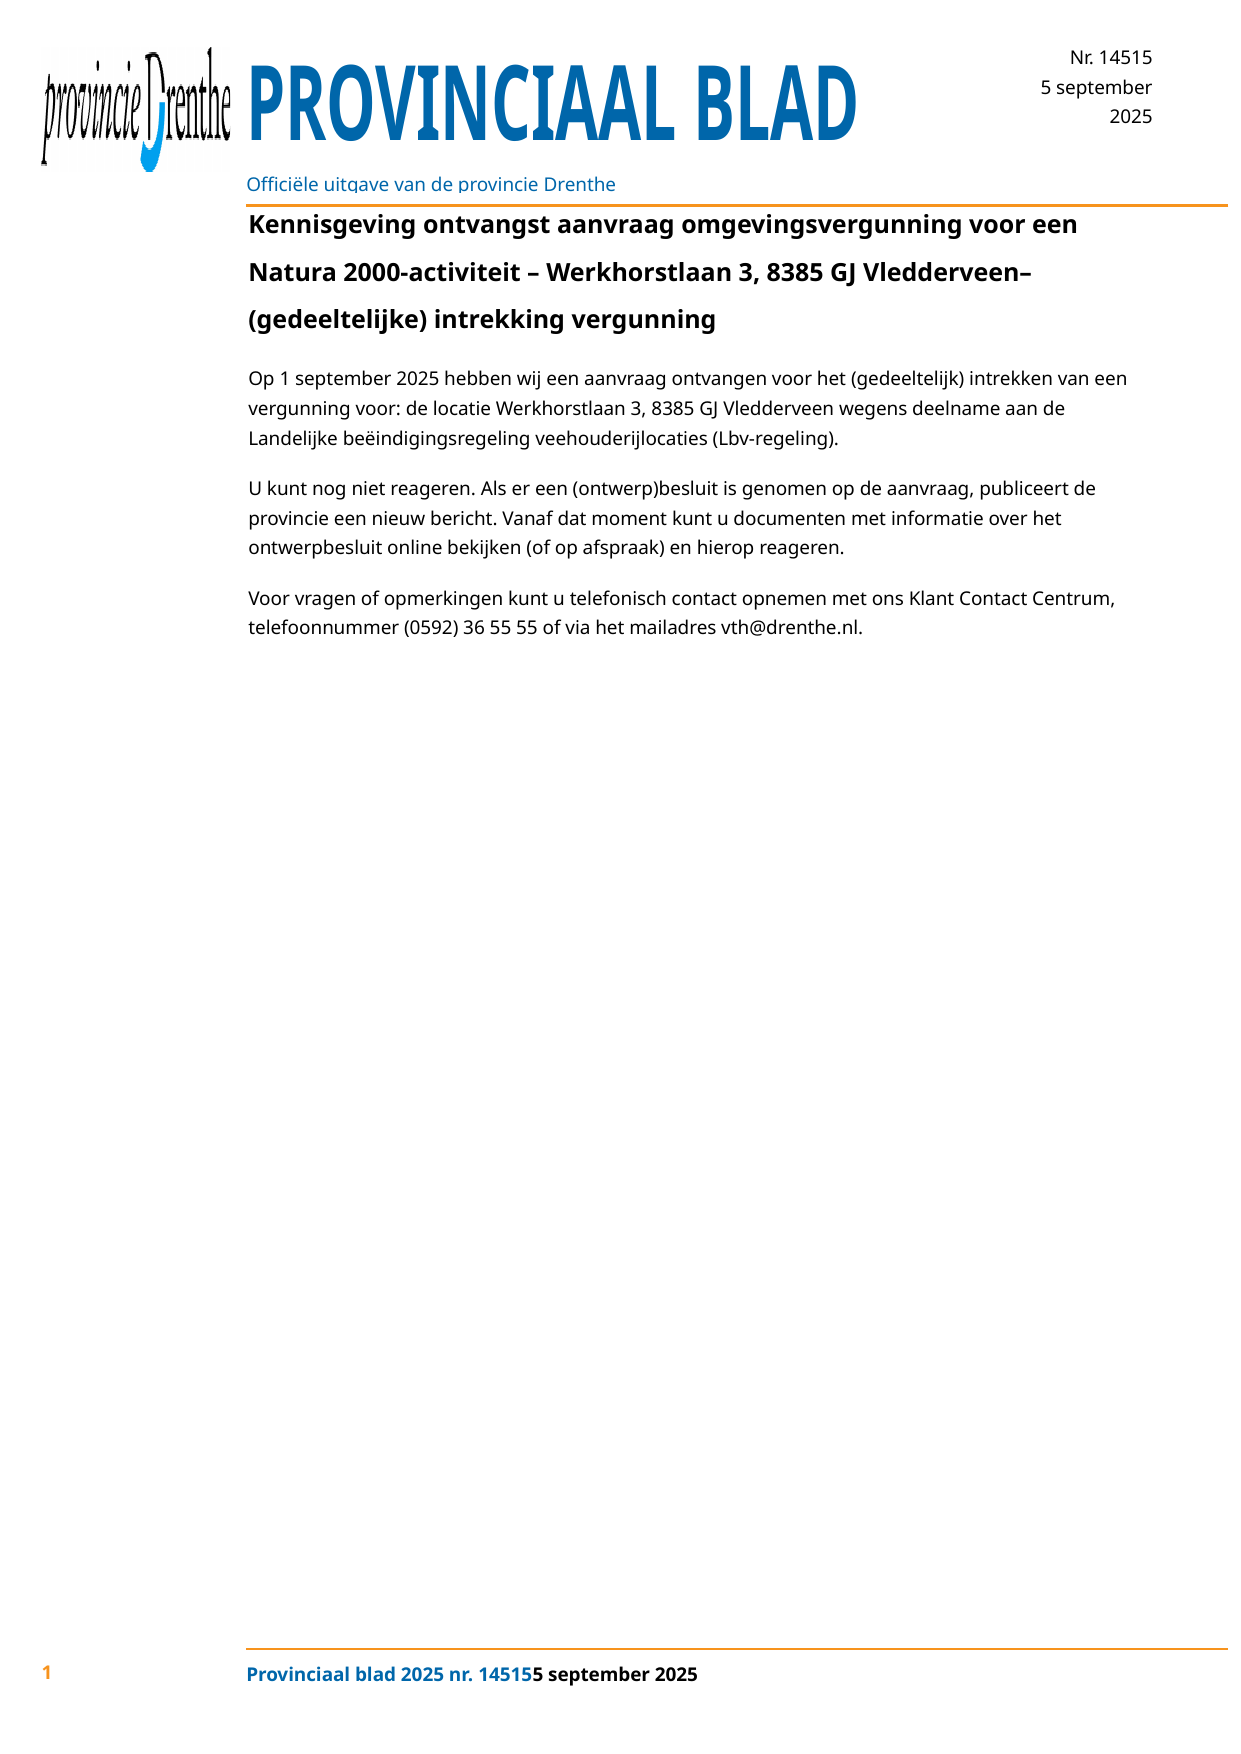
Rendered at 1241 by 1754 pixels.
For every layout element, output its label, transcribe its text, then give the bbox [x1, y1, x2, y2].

picture [41, 47, 231, 172]
text Kennisgeving ontvangst aanvraag omgevingsvergunning voor een Natura 2000-activiteit – Werkhorstlaan 3, 8385 GJ Vledderveen–(gedeeltelijke) intrekking vergunning [248, 207, 1152, 336]
text U kunt nog niet reageren. Als er een (ontwerp)besluit is genomen op de aanvraag, publiceert de provincie een nieuw bericht. Vanaf dat moment kunt u documenten met informatie over het ontwerpbesluit online bekijken (of op afspraak) en hierop reageren. [248, 475, 1152, 560]
text Voor vragen of opmerkingen kunt u telefonisch contact opnemen met ons Klant Contact Centrum, telefoonnummer (0592) 36 55 55 of via het mailadres vth@drenthe.nl. [248, 585, 1152, 640]
text Op 1 september 2025 hebben wij een aanvraag ontvangen voor het (gedeeltelijk) intrekken van een vergunning voor: de locatie Werkhorstlaan 3, 8385 GJ Vledderveen wegens deelname aan de Landelijke beëindigingsregeling veehouderijlocaties (Lbv-regeling). [248, 366, 1152, 450]
